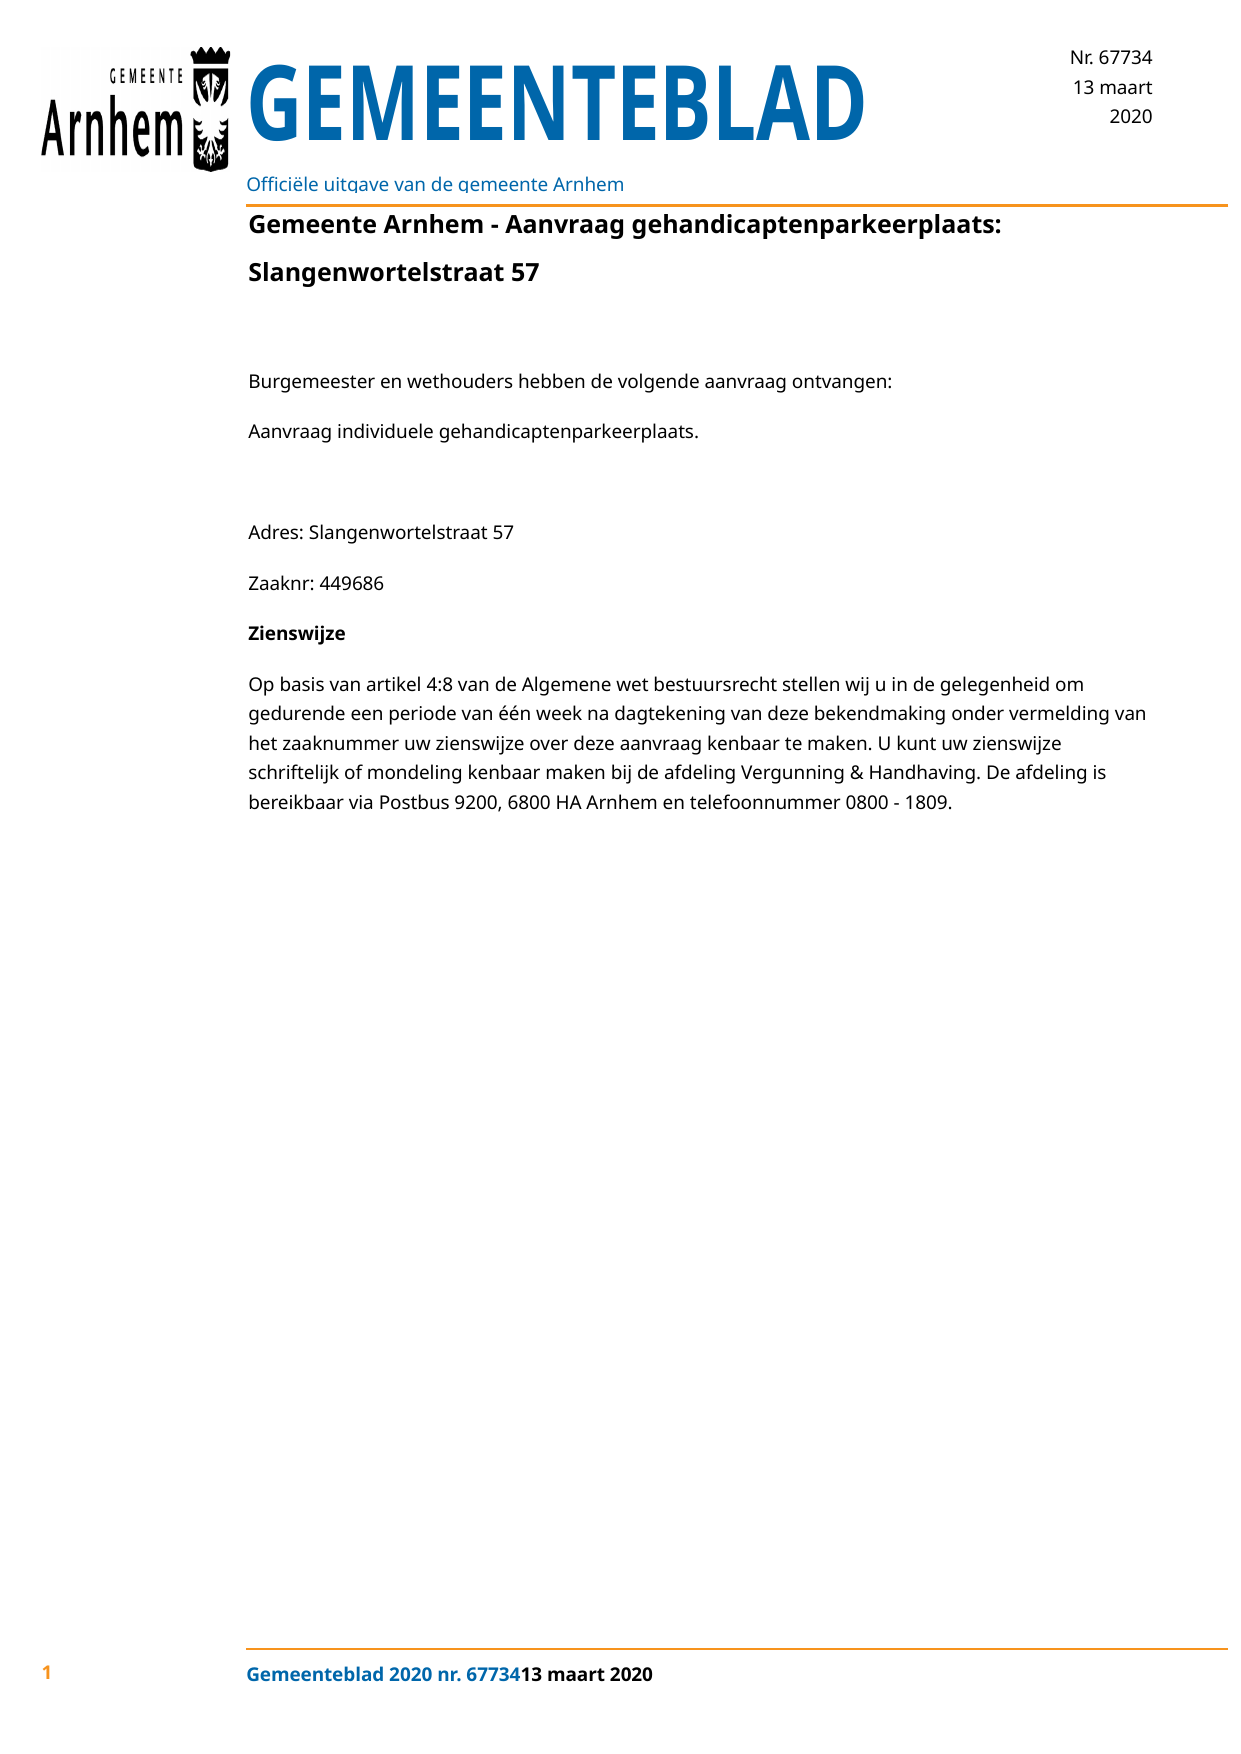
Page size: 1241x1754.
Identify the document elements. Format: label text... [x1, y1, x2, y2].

text Gemeente Arnhem - Aanvraag gehandicaptenparkeerplaats: Slangenwortelstraat 57 [248, 207, 1152, 288]
text Adres: Slangenwortelstraat 57 [248, 519, 1152, 545]
picture [41, 47, 231, 172]
text Burgemeester en wethouders hebben de volgende aanvraag ontvangen: [248, 368, 1152, 394]
text Op basis van artikel 4:8 van de Algemene wet bestuursrecht stellen wij u in de gelegenheid om gedurende een periode van één week na dagtekening van deze bekendmaking onder vermelding van het zaaknummer uw zienswijze over deze aanvraag kenbaar te maken. U kunt uw zienswijze schriftelijk of mondeling kenbaar maken bij de afdeling Vergunning & Handhaving. De afdeling is bereikbaar via Postbus 9200, 6800 HA Arnhem en telefoonnummer 0800 - 1809. [248, 671, 1152, 815]
text Zaaknr: 449686 [248, 570, 1152, 596]
text Zienswijze [248, 620, 1152, 646]
text Aanvraag individuele gehandicaptenparkeerplaats. [248, 419, 1152, 444]
